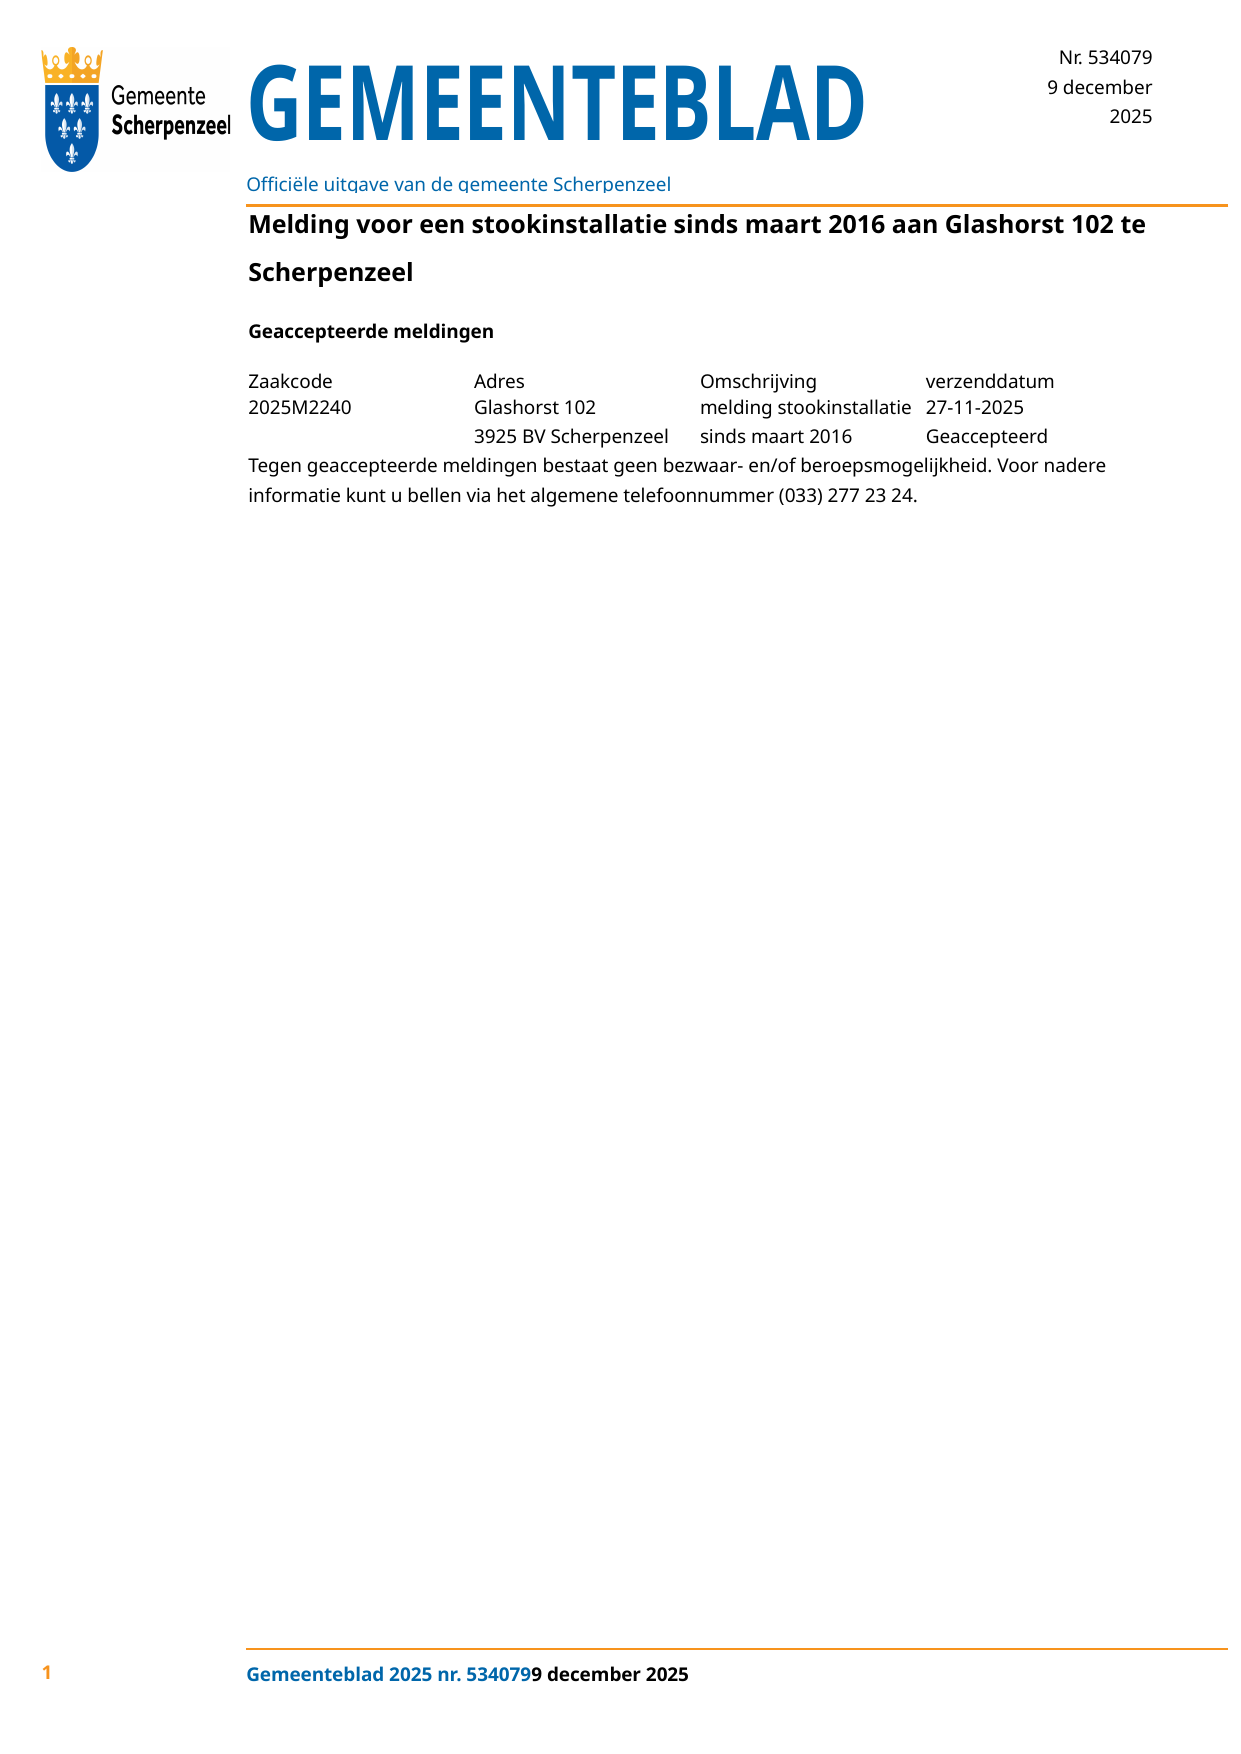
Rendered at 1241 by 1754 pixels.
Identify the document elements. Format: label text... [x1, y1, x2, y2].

table_cell 2025M2240 [248, 394, 474, 449]
text Melding voor een stookinstallatie sinds maart 2016 aan Glashorst 102 te Scherpenzeel [248, 207, 1152, 288]
table_header verzenddatum [926, 369, 1152, 394]
table_cell Glashorst 102 3925 BV Scherpenzeel [474, 394, 700, 449]
picture [41, 47, 231, 172]
table_cell 27-11-2025 Geaccepteerd [926, 394, 1152, 449]
table_cell melding stookinstallatie sinds maart 2016 [700, 394, 926, 449]
table_header Zaakcode [248, 369, 474, 394]
table_header Omschrijving [700, 369, 926, 394]
table_header Adres [474, 369, 700, 394]
text Tegen geaccepteerde meldingen bestaat geen bezwaar- en/of beroepsmogelijkheid. Voor nadere informatie kunt u bellen via het algemene telefoonnummer (033) 277 23 24. [248, 453, 1152, 508]
text Geaccepteerde meldingen [248, 318, 1152, 344]
